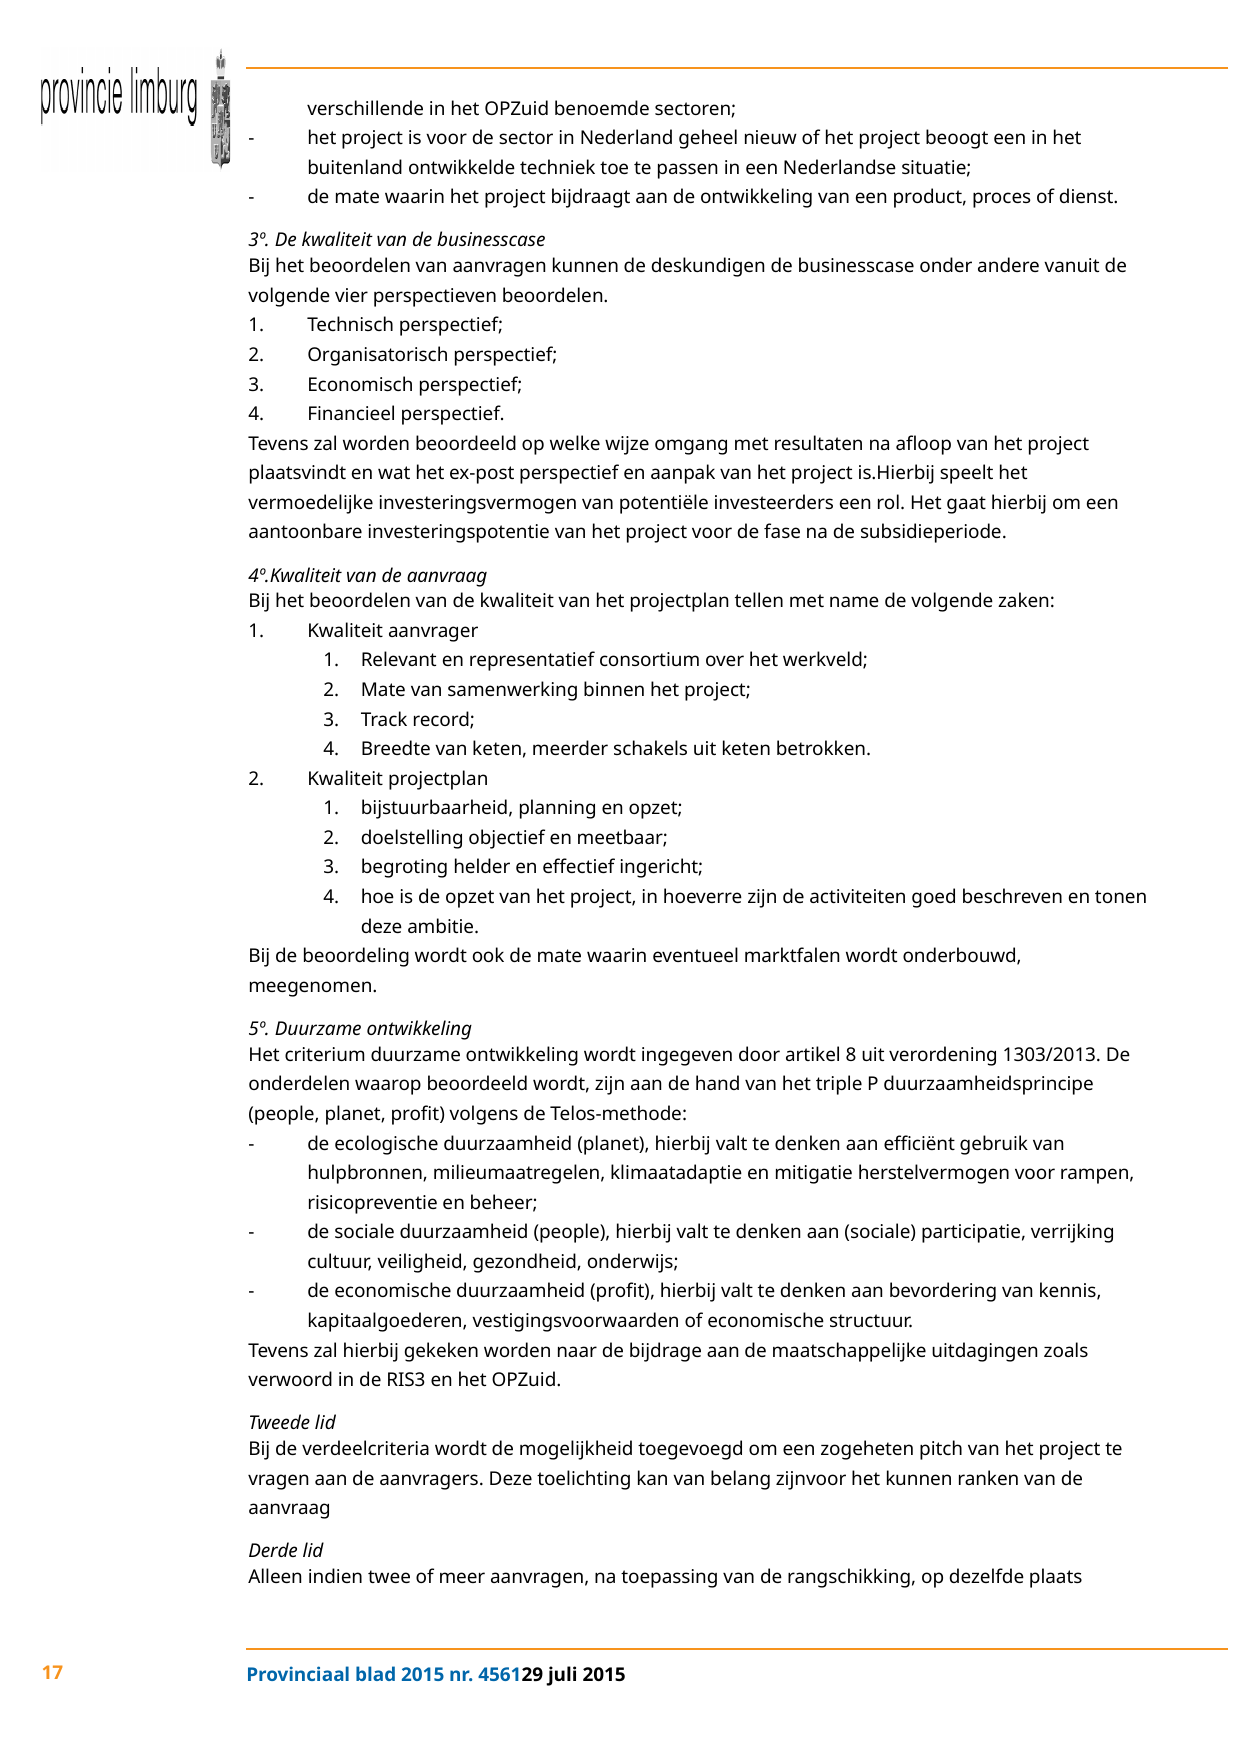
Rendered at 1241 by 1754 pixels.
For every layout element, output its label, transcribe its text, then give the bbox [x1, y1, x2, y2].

list de sociale duurzaamheid (people), hierbij valt te denken aan (sociale) participatie, verrijking cultuur, veiligheid, gezondheid, onderwijs; [248, 1218, 1152, 1274]
list verschillende in het OPZuid benoemde sectoren; [248, 95, 1152, 121]
list Organisatorisch perspectief; [248, 341, 1152, 367]
picture [41, 47, 231, 172]
list Kwaliteit projectplan [248, 765, 1152, 791]
text Tevens zal worden beoordeeld op welke wijze omgang met resultaten na afloop van het project plaatsvindt en wat het ex-post perspectief en aanpak van het project is.Hierbij speelt het vermoedelijke investeringsvermogen van potentiële investeerders een rol. Het gaat hierbij om een aantoonbare investeringspotentie van het project voor de fase na de subsidieperiode. [248, 430, 1152, 544]
list het project is voor de sector in Nederland geheel nieuw of het project beoogt een in het buitenland ontwikkelde techniek toe te passen in een Nederlandse situatie; [248, 124, 1152, 180]
list Relevant en representatief consortium over het werkveld; [323, 647, 1152, 672]
list de mate waarin het project bijdraagt aan de ontwikkeling van een product, proces of dienst. [248, 183, 1152, 209]
list Technisch perspectief; [248, 312, 1152, 337]
list Financieel perspectief. [248, 400, 1152, 426]
text Het criterium duurzame ontwikkeling wordt ingegeven door artikel 8 uit verordening 1303/2013. De onderdelen waarop beoordeeld wordt, zijn aan de hand van het triple P duurzaamheidsprincipe (people, planet, profit) volgens de Telos-methode: [248, 1041, 1152, 1126]
text Tweede lid [248, 1409, 1152, 1435]
list Economisch perspectief; [248, 371, 1152, 396]
text Tevens zal hierbij gekeken worden naar de bijdrage aan de maatschappelijke uitdagingen zoals verwoord in de RIS3 en het OPZuid. [248, 1337, 1152, 1392]
list Mate van samenwerking binnen het project; [323, 676, 1152, 702]
list begroting helder en effectief ingericht; [323, 854, 1152, 879]
list doelstelling objectief en meetbaar; [323, 824, 1152, 850]
text Bij de verdeelcriteria wordt de mogelijkheid toegevoegd om een zogeheten pitch van het project te vragen aan de aanvragers. Deze toelichting kan van belang zijnvoor het kunnen ranken van de aanvraag [248, 1435, 1152, 1520]
text Alleen indien twee of meer aanvragen, na toepassing van de rangschikking, op dezelfde plaats [248, 1563, 1152, 1589]
text Bij het beoordelen van aanvragen kunnen de deskundigen de businesscase onder andere vanuit de volgende vier perspectieven beoordelen. [248, 252, 1152, 308]
text Bij de beoordeling wordt ook de mate waarin eventueel marktfalen wordt onderbouwd, meegenomen. [248, 942, 1152, 998]
text 3º. De kwaliteit van de businesscase [248, 227, 1152, 252]
list Kwaliteit aanvrager [248, 617, 1152, 643]
list bijstuurbaarheid, planning en opzet; [323, 794, 1152, 820]
list Track record; [323, 706, 1152, 732]
list de economische duurzaamheid (profit), hierbij valt te denken aan bevordering van kennis, kapitaalgoederen, vestigingsvoorwaarden of economische structuur. [248, 1278, 1152, 1333]
text Bij het beoordelen van de kwaliteit van het projectplan tellen met name de volgende zaken: [248, 587, 1152, 613]
list hoe is de opzet van het project, in hoeverre zijn de activiteiten goed beschreven en tonen deze ambitie. [323, 883, 1152, 939]
text 5º. Duurzame ontwikkeling [248, 1015, 1152, 1041]
text 4º.Kwaliteit van de aanvraag [248, 562, 1152, 587]
text Derde lid [248, 1537, 1152, 1563]
list de ecologische duurzaamheid (planet), hierbij valt te denken aan efficiënt gebruik van hulpbronnen, milieumaatregelen, klimaatadaptie en mitigatie herstelvermogen voor rampen, risicopreventie en beheer; [248, 1130, 1152, 1214]
list Breedte van keten, meerder schakels uit keten betrokken. [323, 735, 1152, 761]
